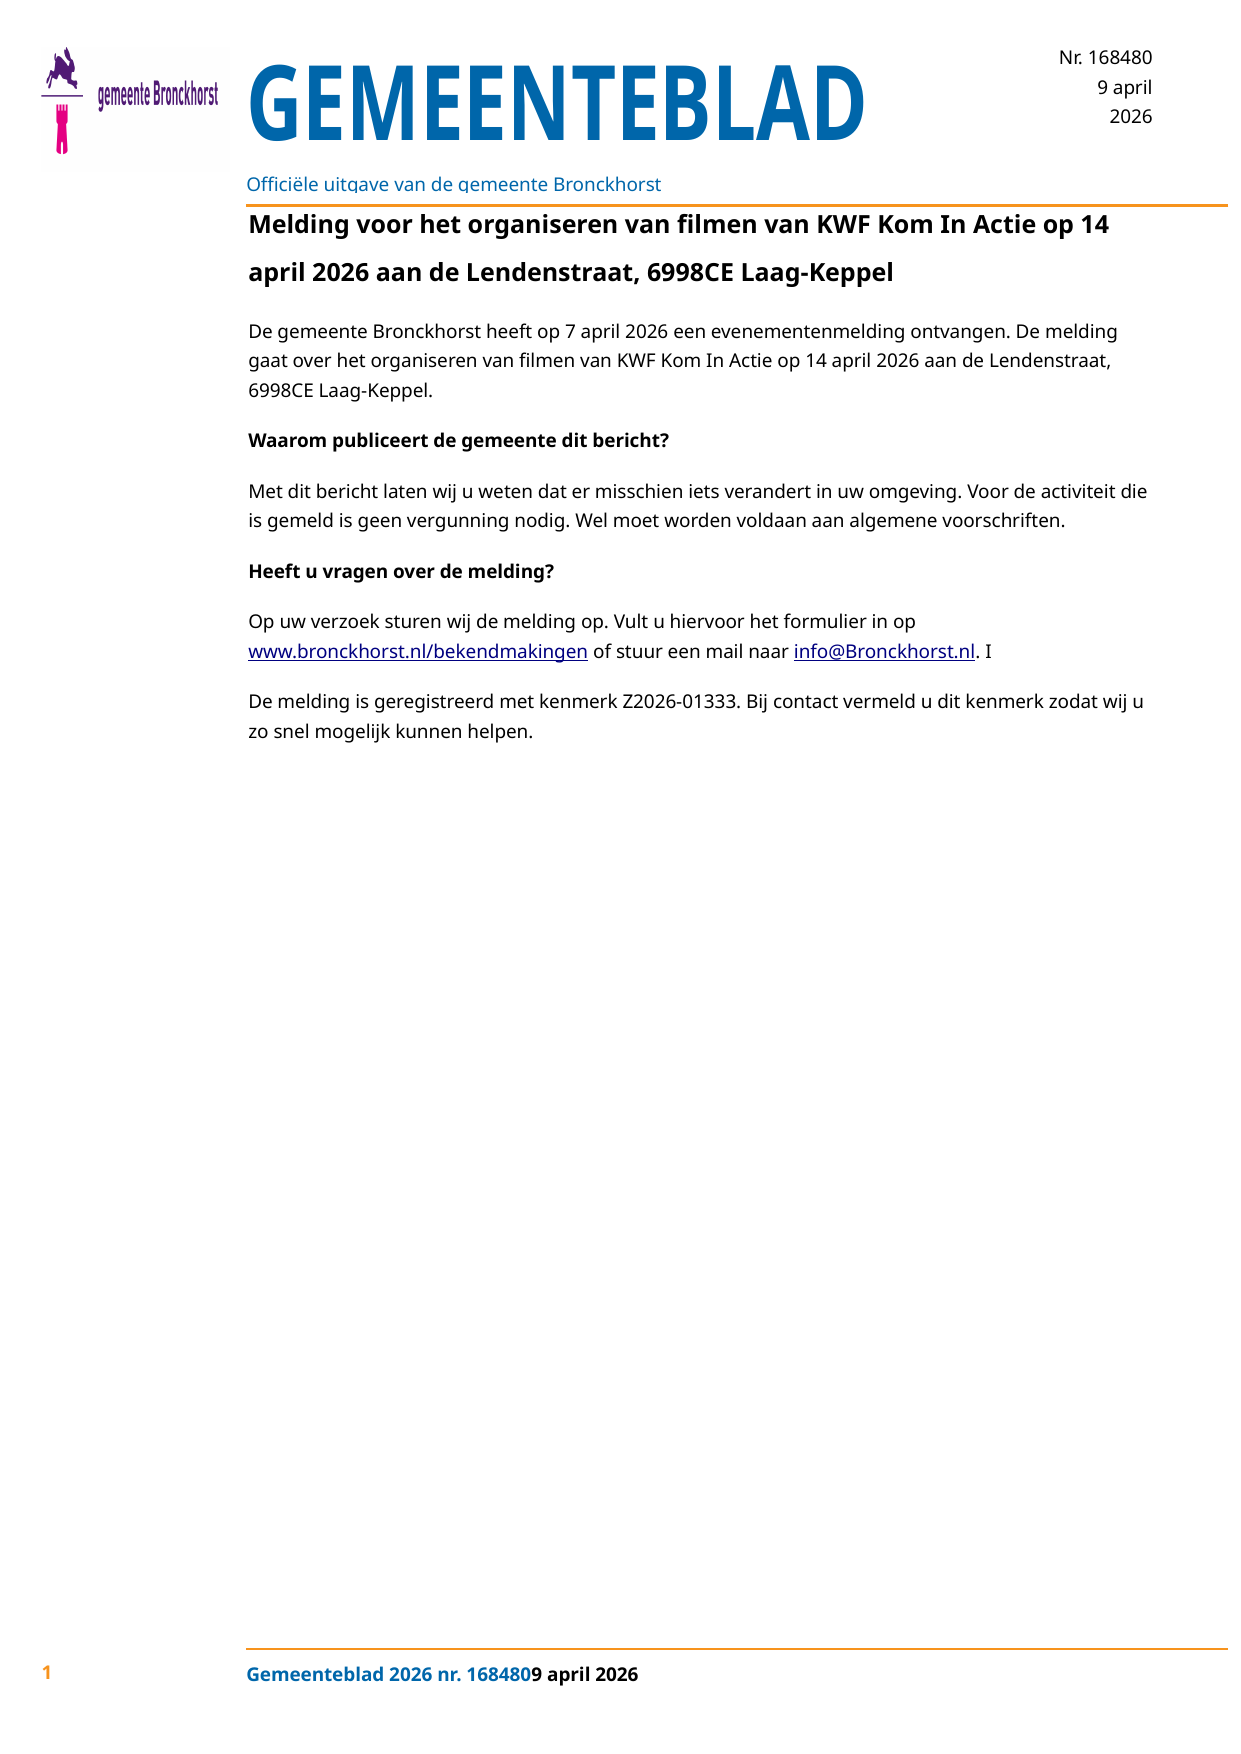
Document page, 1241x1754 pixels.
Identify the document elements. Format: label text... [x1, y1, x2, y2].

text Met dit bericht laten wij u weten dat er misschien iets verandert in uw omgeving. Voor de activiteit die is gemeld is geen vergunning nodig. Wel moet worden voldaan aan algemene voorschriften. [248, 478, 1152, 533]
text Op uw verzoek sturen wij de melding op. Vult u hiervoor het formulier in op www.bronckhorst.nl/bekendmakingen of stuur een mail naar info@Bronckhorst.nl. I [248, 608, 1152, 664]
text Heeft u vragen over de melding? [248, 558, 1152, 584]
text Melding voor het organiseren van filmen van KWF Kom In Actie op 14 april 2026 aan de Lendenstraat, 6998CE Laag-Keppel [248, 207, 1152, 288]
text De gemeente Bronckhorst heeft op 7 april 2026 een evenementenmelding ontvangen. De melding gaat over het organiseren van filmen van KWF Kom In Actie op 14 april 2026 aan de Lendenstraat, 6998CE Laag-Keppel. [248, 318, 1152, 403]
text Waarom publiceert de gemeente dit bericht? [248, 427, 1152, 453]
text De melding is geregistreerd met kenmerk Z2026-01333. Bij contact vermeld u dit kenmerk zodat wij u zo snel mogelijk kunnen helpen. [248, 688, 1152, 744]
picture [41, 47, 231, 172]
